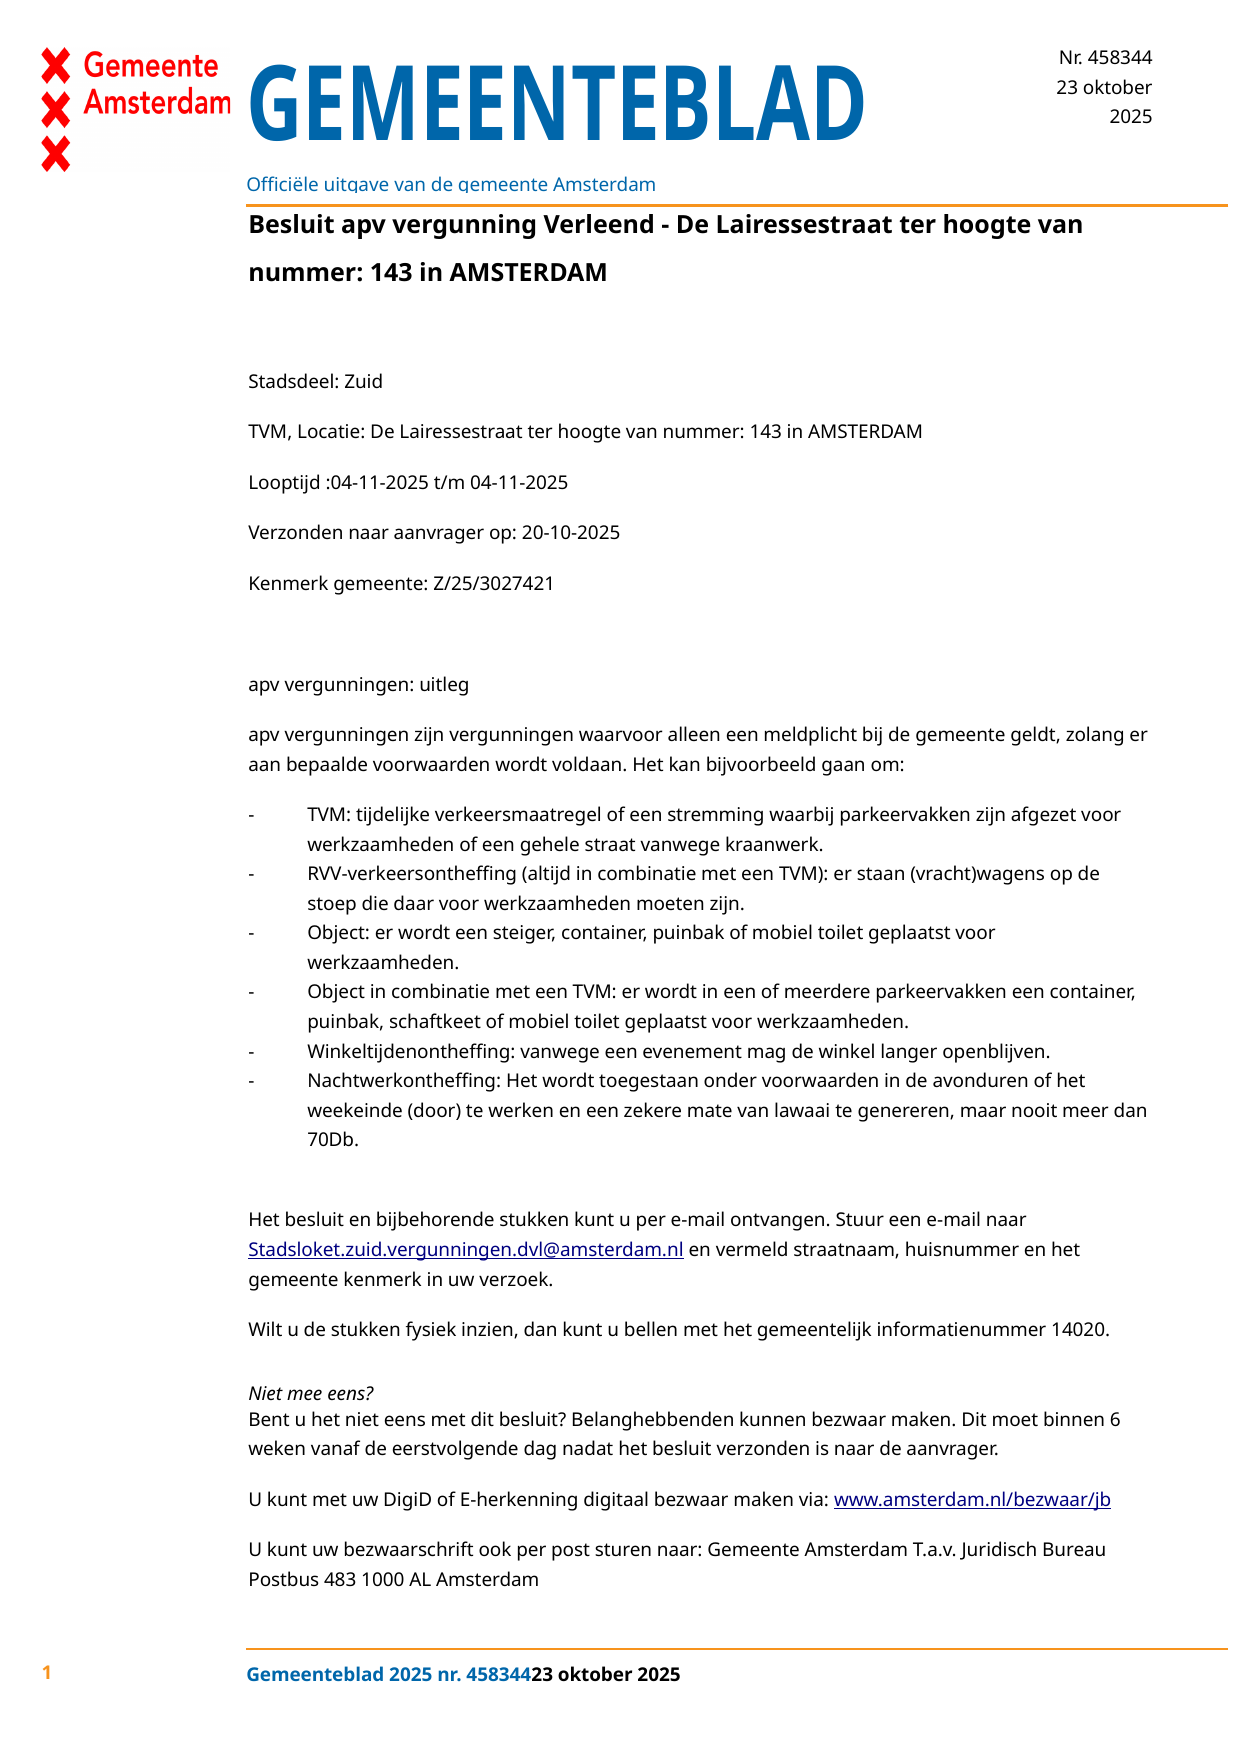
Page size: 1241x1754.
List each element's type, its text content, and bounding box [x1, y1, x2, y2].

list TVM: tijdelijke verkeersmaatregel of een stremming waarbij parkeervakken zijn afgezet voor werkzaamheden of een gehele straat vanwege kraanwerk. [248, 801, 1152, 857]
list Nachtwerkontheffing: Het wordt toegestaan onder voorwaarden in de avonduren of het weekeinde (door) te werken en een zekere mate van lawaai te genereren, maar nooit meer dan 70Db. [248, 1067, 1152, 1152]
list Object: er wordt een steiger, container, puinbak of mobiel toilet geplaatst voor werkzaamheden. [248, 919, 1152, 975]
text Besluit apv vergunning Verleend - De Lairessestraat ter hoogte van nummer: 143 in AMSTERDAM [248, 207, 1152, 288]
text apv vergunningen: uitleg [248, 671, 1152, 697]
list RVV-verkeersontheffing (altijd in combinatie met een TVM): er staan (vracht)wagens op de stoep die daar voor werkzaamheden moeten zijn. [248, 860, 1152, 916]
text Kenmerk gemeente: Z/25/3027421 [248, 570, 1152, 596]
text U kunt met uw DigiD of E-herkenning digitaal bezwaar maken via: www.amsterdam.nl/bezwaar/jb [248, 1486, 1152, 1512]
text Het besluit en bijbehorende stukken kunt u per e-mail ontvangen. Stuur een e-mail naar Stadsloket.zuid.vergunningen.dvl@amsterdam.nl en vermeld straatnaam, huisnummer en het gemeente kenmerk in uw verzoek. [248, 1207, 1152, 1292]
list Object in combinatie met een TVM: er wordt in een of meerdere parkeervakken een container, puinbak, schaftkeet of mobiel toilet geplaatst voor werkzaamheden. [248, 979, 1152, 1034]
list Winkeltijdenontheffing: vanwege een evenement mag de winkel langer openblijven. [248, 1038, 1152, 1064]
text Looptijd :04-11-2025 t/m 04-11-2025 [248, 469, 1152, 495]
text TVM, Locatie: De Lairessestraat ter hoogte van nummer: 143 in AMSTERDAM [248, 419, 1152, 444]
picture [41, 47, 231, 172]
text Bent u het niet eens met dit besluit? Belanghebbenden kunnen bezwaar maken. Dit moet binnen 6 weken vanaf de eerstvolgende dag nadat het besluit verzonden is naar de aanvrager. [248, 1406, 1152, 1461]
text Niet mee eens? [248, 1380, 1152, 1406]
text Verzonden naar aanvrager op: 20-10-2025 [248, 519, 1152, 545]
text apv vergunningen zijn vergunningen waarvoor alleen een meldplicht bij de gemeente geldt, zolang er aan bepaalde voorwaarden wordt voldaan. Het kan bijvoorbeeld gaan om: [248, 721, 1152, 777]
text Stadsdeel: Zuid [248, 368, 1152, 394]
text Wilt u de stukken fysiek inzien, dan kunt u bellen met het gemeentelijk informatienummer 14020. [248, 1316, 1152, 1342]
text U kunt uw bezwaarschrift ook per post sturen naar: Gemeente Amsterdam T.a.v. Juridisch Bureau Postbus 483 1000 AL Amsterdam [248, 1536, 1152, 1592]
